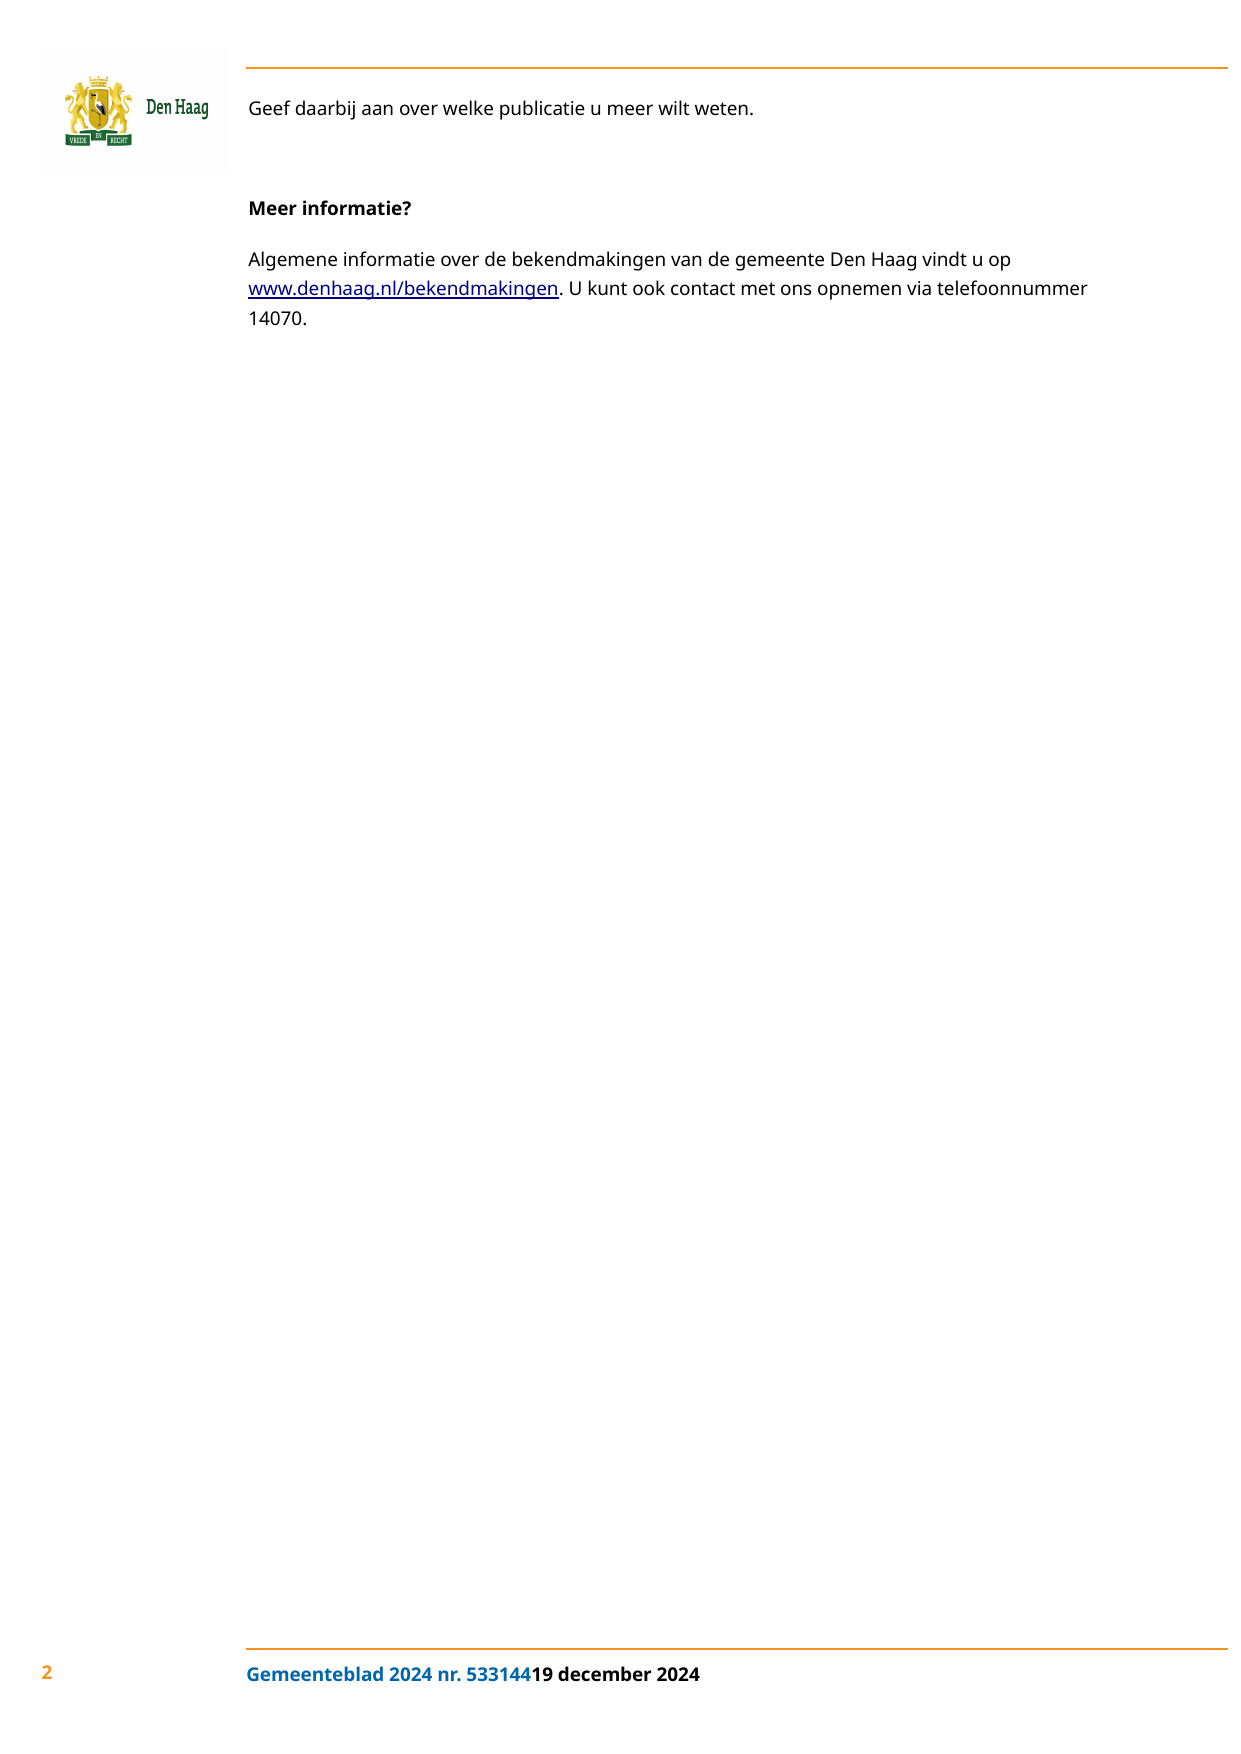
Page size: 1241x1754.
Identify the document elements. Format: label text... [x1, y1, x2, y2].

text Geef daarbij aan over welke publicatie u meer wilt weten. [248, 95, 1152, 121]
text Meer informatie? [248, 196, 1152, 221]
picture [41, 47, 231, 172]
text Algemene informatie over de bekendmakingen van de gemeente Den Haag vindt u op www.denhaag.nl/bekendmakingen. U kunt ook contact met ons opnemen via telefoonnummer 14070. [248, 246, 1152, 331]
